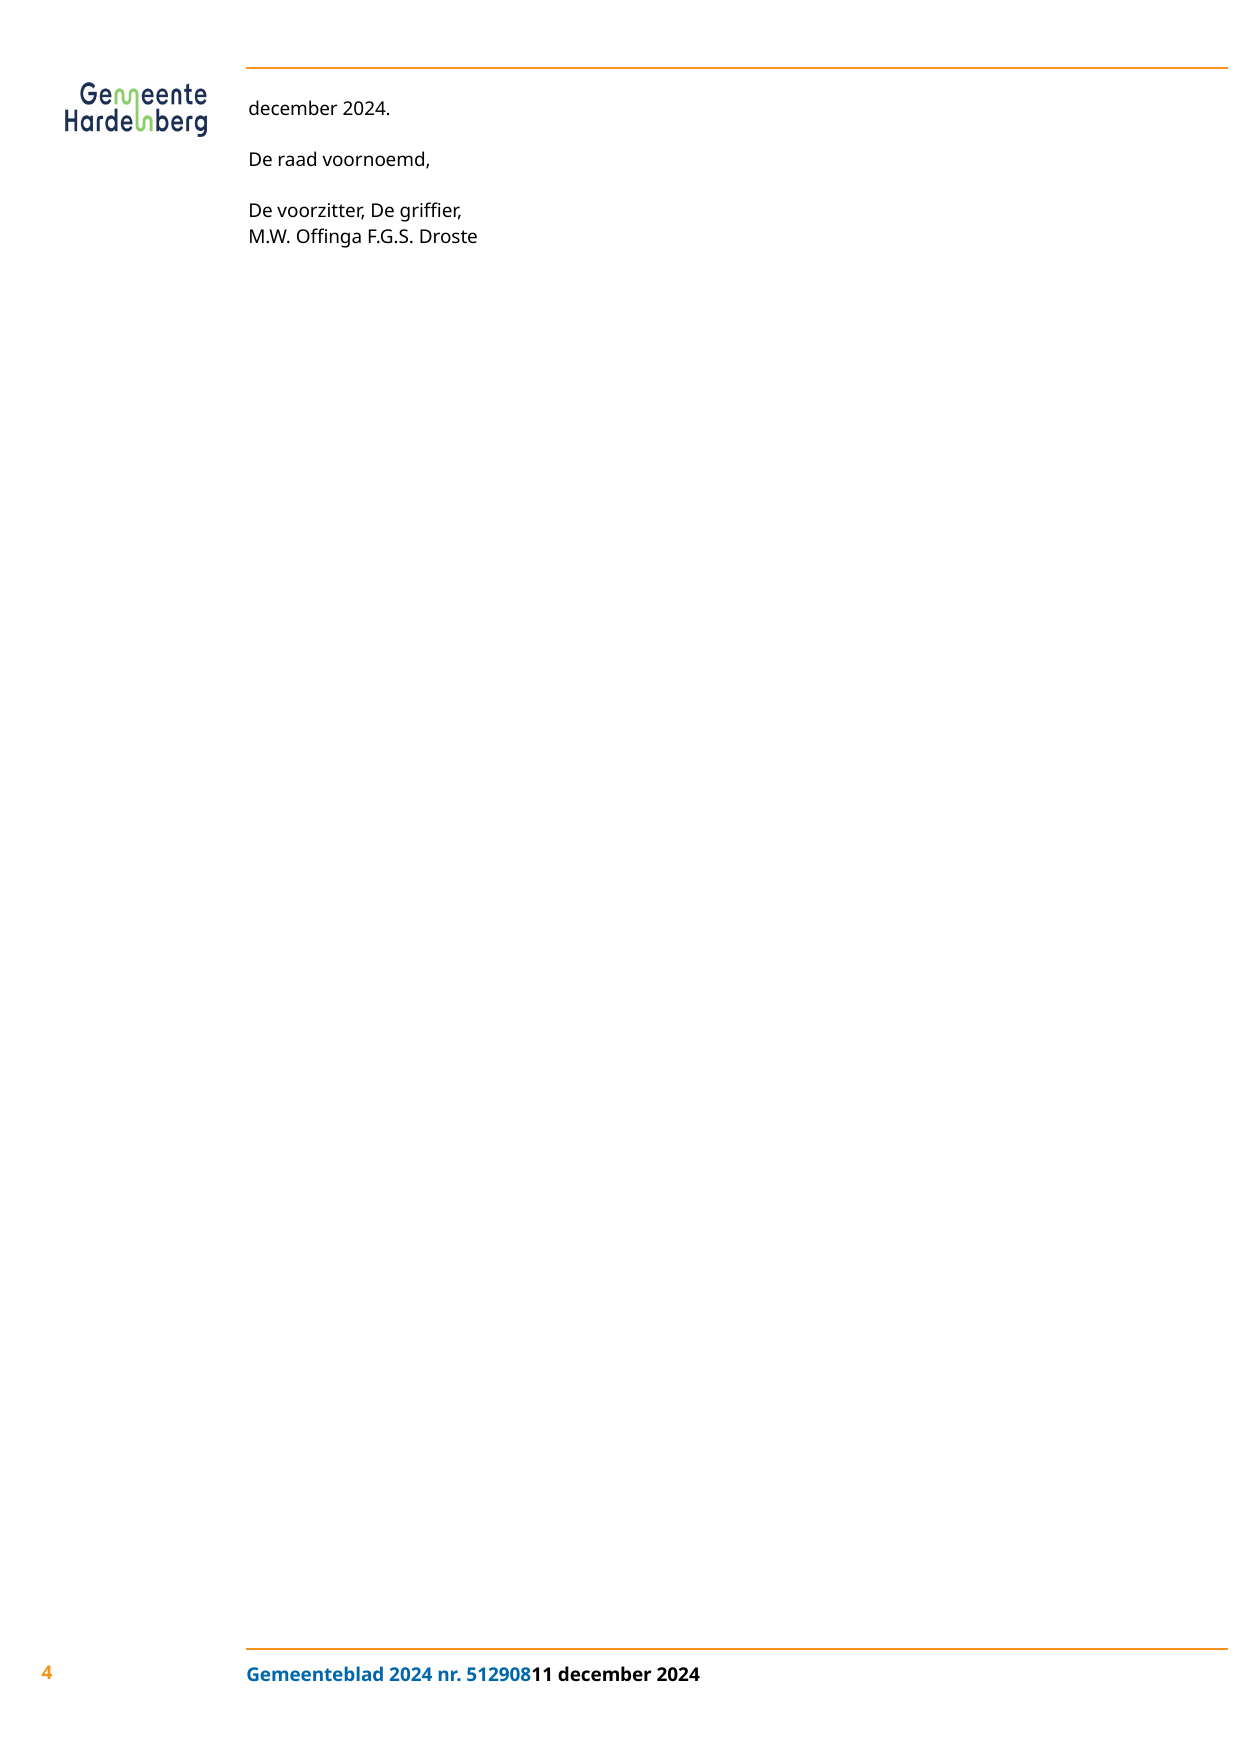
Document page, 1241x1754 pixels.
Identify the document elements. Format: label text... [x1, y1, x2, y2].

picture [41, 47, 231, 172]
text december 2024. [248, 95, 1152, 121]
text De raad voornoemd, [248, 146, 1152, 172]
text M.W. Offinga F.G.S. Droste [248, 223, 1152, 249]
text De voorzitter, De griffier, [248, 198, 1152, 223]
